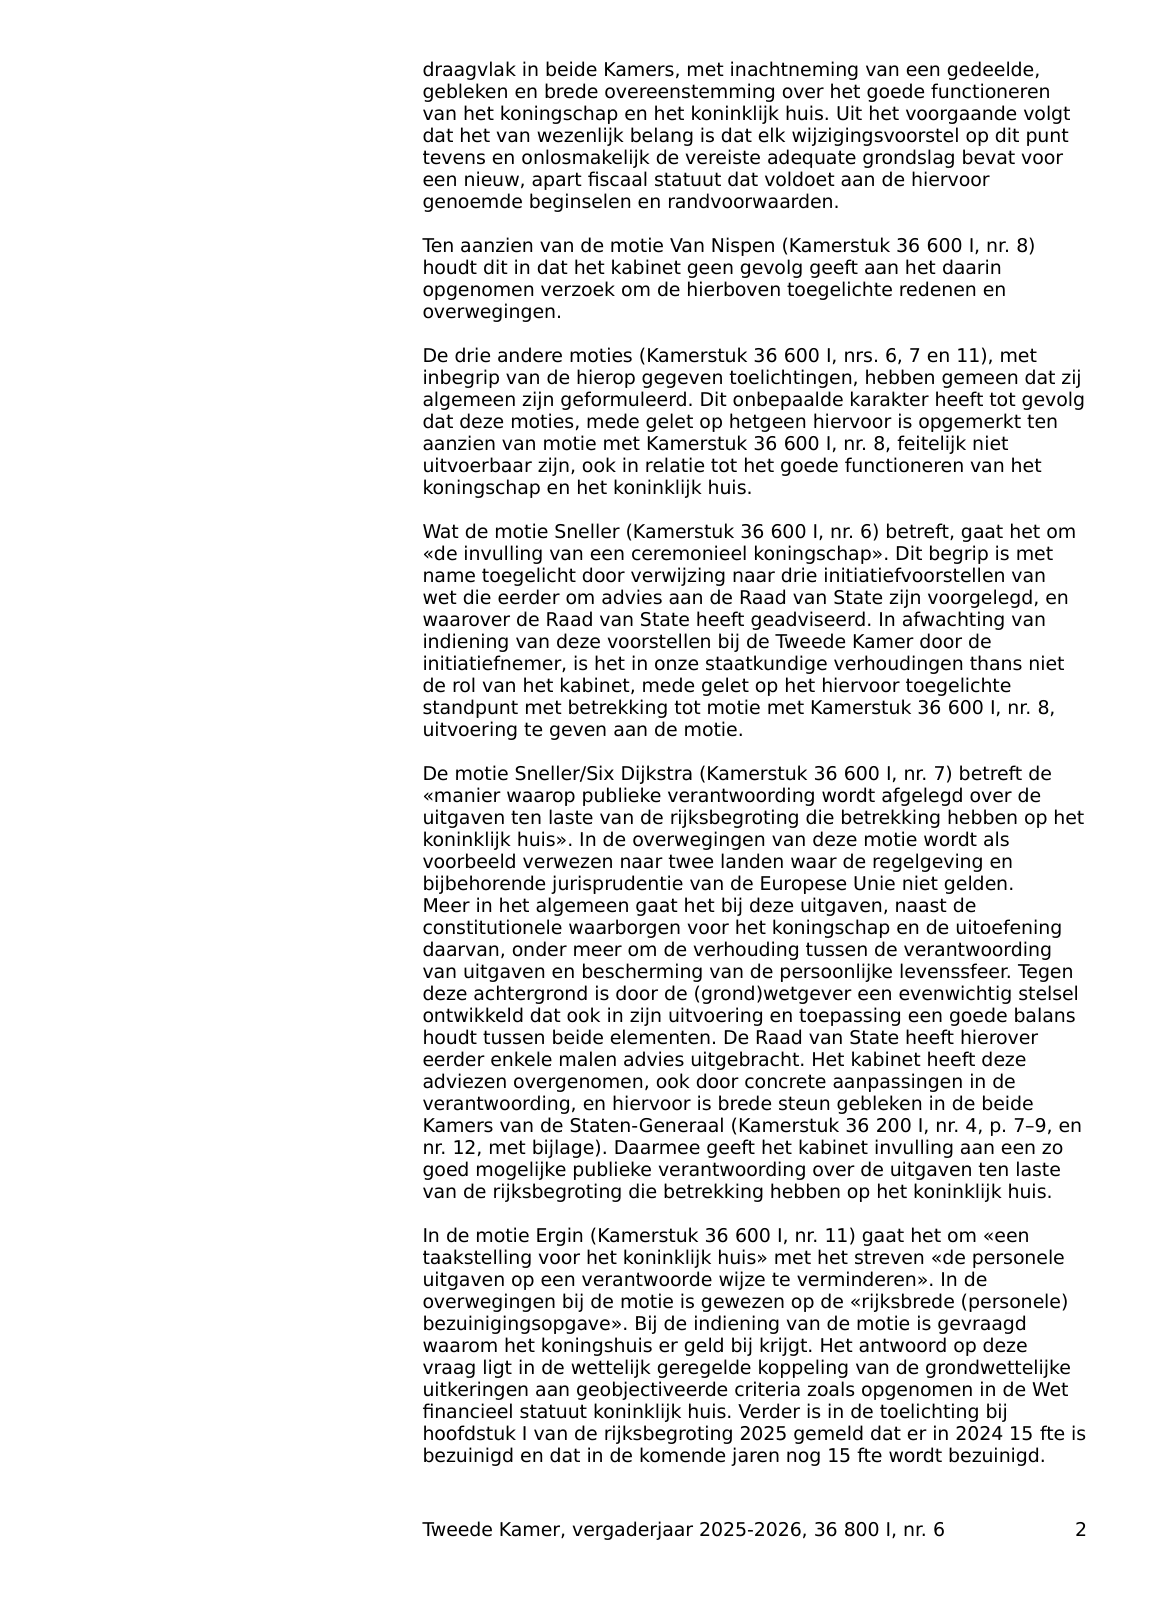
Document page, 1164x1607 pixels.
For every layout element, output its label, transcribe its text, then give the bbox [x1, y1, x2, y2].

text In de motie Ergin (Kamerstuk 36 600 I, nr. 11) gaat het om «een taakstelling voor het koninklijk huis» met het streven «de personele uitgaven op een verantwoorde wijze te verminderen». In de overwegingen bij de motie is gewezen op de «rijksbrede (personele) bezuinigingsopgave». Bij de indiening van de motie is gevraagd waarom het koningshuis er geld bij krijgt. Het antwoord op deze vraag ligt in de wettelijk geregelde koppeling van de grondwettelijke uitkeringen aan geobjectiveerde criteria zoals opgenomen in de Wet financieel statuut koninklijk huis. Verder is in de toelichting bij hoofdstuk I van de rijksbegroting 2025 gemeld dat er in 2024 15 fte is bezuinigd en dat in de komende jaren nog 15 fte wordt bezuinigd. [422, 1225, 1087, 1467]
text draagvlak in beide Kamers, met inachtneming van een gedeelde, gebleken en brede overeenstemming over het goede functioneren van het koningschap en het koninklijk huis. Uit het voorgaande volgt dat het van wezenlijk belang is dat elk wijzigingsvoorstel op dit punt tevens en onlosmakelijk de vereiste adequate grondslag bevat voor een nieuw, apart fiscaal statuut dat voldoet aan de hiervoor genoemde beginselen en randvoorwaarden. [422, 59, 1087, 213]
text Ten aanzien van de motie Van Nispen (Kamerstuk 36 600 I, nr. 8) houdt dit in dat het kabinet geen gevolg geeft aan het daarin opgenomen verzoek om de hierboven toegelichte redenen en overwegingen. [422, 235, 1087, 323]
text De motie Sneller/Six Dijkstra (Kamerstuk 36 600 I, nr. 7) betreft de «manier waarop publieke verantwoording wordt afgelegd over de uitgaven ten laste van de rijksbegroting die betrekking hebben op het koninklijk huis». In de overwegingen van deze motie wordt als voorbeeld verwezen naar twee landen waar de regelgeving en bijbehorende jurisprudentie van de Europese Unie niet gelden. [422, 763, 1087, 895]
text De drie andere moties (Kamerstuk 36 600 I, nrs. 6, 7 en 11), met inbegrip van de hierop gegeven toelichtingen, hebben gemeen dat zij algemeen zijn geformuleerd. Dit onbepaalde karakter heeft tot gevolg dat deze moties, mede gelet op hetgeen hiervoor is opgemerkt ten aanzien van motie met Kamerstuk 36 600 I, nr. 8, feitelijk niet uitvoerbaar zijn, ook in relatie tot het goede functioneren van het koningschap en het koninklijk huis. [422, 345, 1087, 499]
text Meer in het algemeen gaat het bij deze uitgaven, naast de constitutionele waarborgen voor het koningschap en de uitoefening daarvan, onder meer om de verhouding tussen de verantwoording van uitgaven en bescherming van de persoonlijke levenssfeer. Tegen deze achtergrond is door de (grond)wetgever een evenwichtig stelsel ontwikkeld dat ook in zijn uitvoering en toepassing een goede balans houdt tussen beide elementen. De Raad van State heeft hierover eerder enkele malen advies uitgebracht. Het kabinet heeft deze adviezen overgenomen, ook door concrete aanpassingen in de verantwoording, en hiervoor is brede steun gebleken in de beide Kamers van de Staten-Generaal (Kamerstuk 36 200 I, nr. 4, p. 7–9, en nr. 12, met bijlage). Daarmee geeft het kabinet invulling aan een zo goed mogelijke publieke verantwoording over de uitgaven ten laste van de rijksbegroting die betrekking hebben op het koninklijk huis. [422, 895, 1087, 1203]
text Wat de motie Sneller (Kamerstuk 36 600 I, nr. 6) betreft, gaat het om «de invulling van een ceremonieel koningschap». Dit begrip is met name toegelicht door verwijzing naar drie initiatiefvoorstellen van wet die eerder om advies aan de Raad van State zijn voorgelegd, en waarover de Raad van State heeft geadviseerd. In afwachting van indiening van deze voorstellen bij de Tweede Kamer door de initiatiefnemer, is het in onze staatkundige verhoudingen thans niet de rol van het kabinet, mede gelet op het hiervoor toegelichte standpunt met betrekking tot motie met Kamerstuk 36 600 I, nr. 8, uitvoering te geven aan de motie. [422, 521, 1087, 741]
